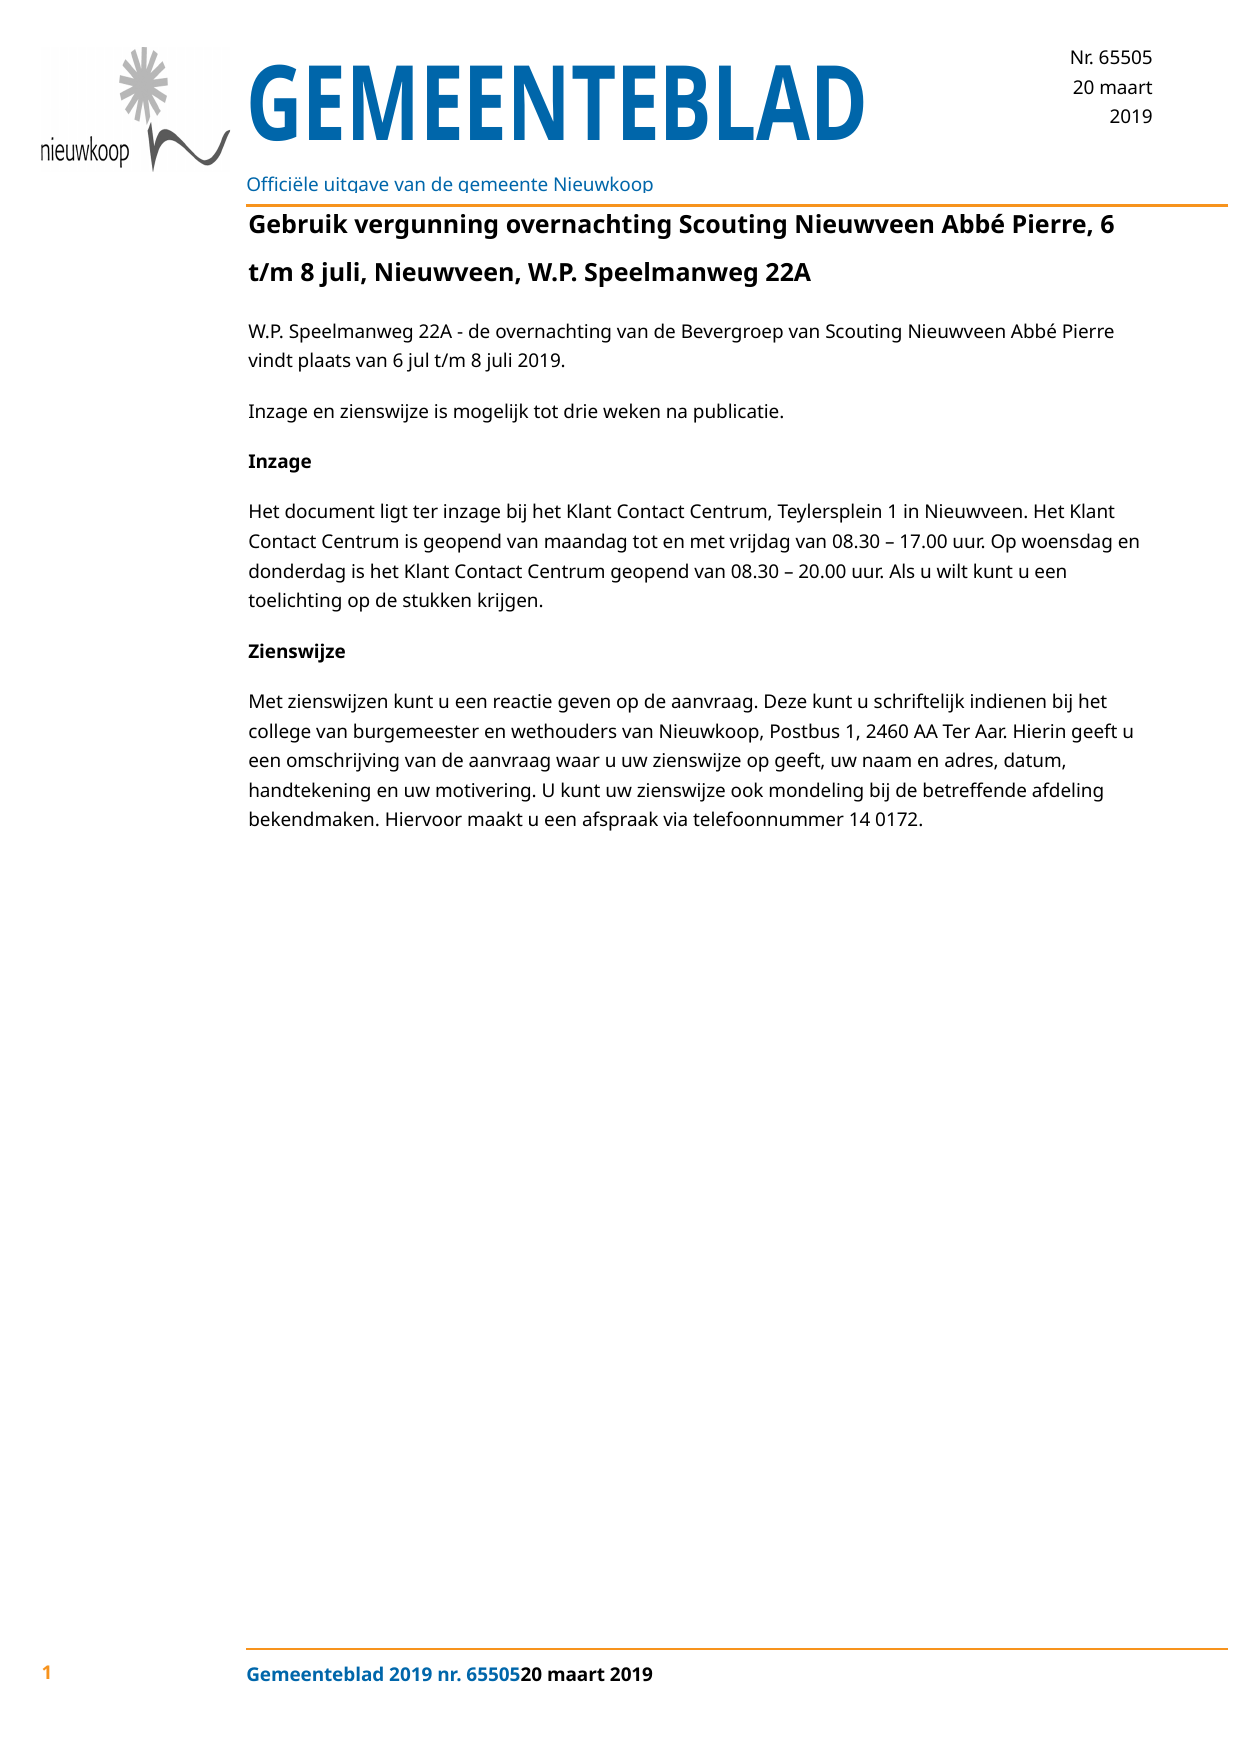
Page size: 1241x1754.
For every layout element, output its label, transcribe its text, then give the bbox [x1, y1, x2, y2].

text W.P. Speelmanweg 22A - de overnachting van de Bevergroep van Scouting Nieuwveen Abbé Pierre vindt plaats van 6 jul t/m 8 juli 2019. [248, 318, 1152, 373]
picture [41, 47, 231, 172]
text Het document ligt ter inzage bij het Klant Contact Centrum, Teylersplein 1 in Nieuwveen. Het Klant Contact Centrum is geopend van maandag tot en met vrijdag van 08.30 – 17.00 uur. Op woensdag en donderdag is het Klant Contact Centrum geopend van 08.30 – 20.00 uur. Als u wilt kunt u een toelichting op de stukken krijgen. [248, 499, 1152, 613]
text Met zienswijzen kunt u een reactie geven op de aanvraag. Deze kunt u schriftelijk indienen bij het college van burgemeester en wethouders van Nieuwkoop, Postbus 1, 2460 AA Ter Aar. Hierin geeft u een omschrijving van de aanvraag waar u uw zienswijze op geeft, uw naam en adres, datum, handtekening en uw motivering. U kunt uw zienswijze ook mondeling bij de betreffende afdeling bekendmaken. Hiervoor maakt u een afspraak via telefoonnummer 14 0172. [248, 688, 1152, 832]
text Zienswijze [248, 638, 1152, 664]
text Inzage [248, 448, 1152, 474]
text Gebruik vergunning overnachting Scouting Nieuwveen Abbé Pierre, 6 t/m 8 juli, Nieuwveen, W.P. Speelmanweg 22A [248, 207, 1152, 288]
text Inzage en zienswijze is mogelijk tot drie weken na publicatie. [248, 398, 1152, 424]
